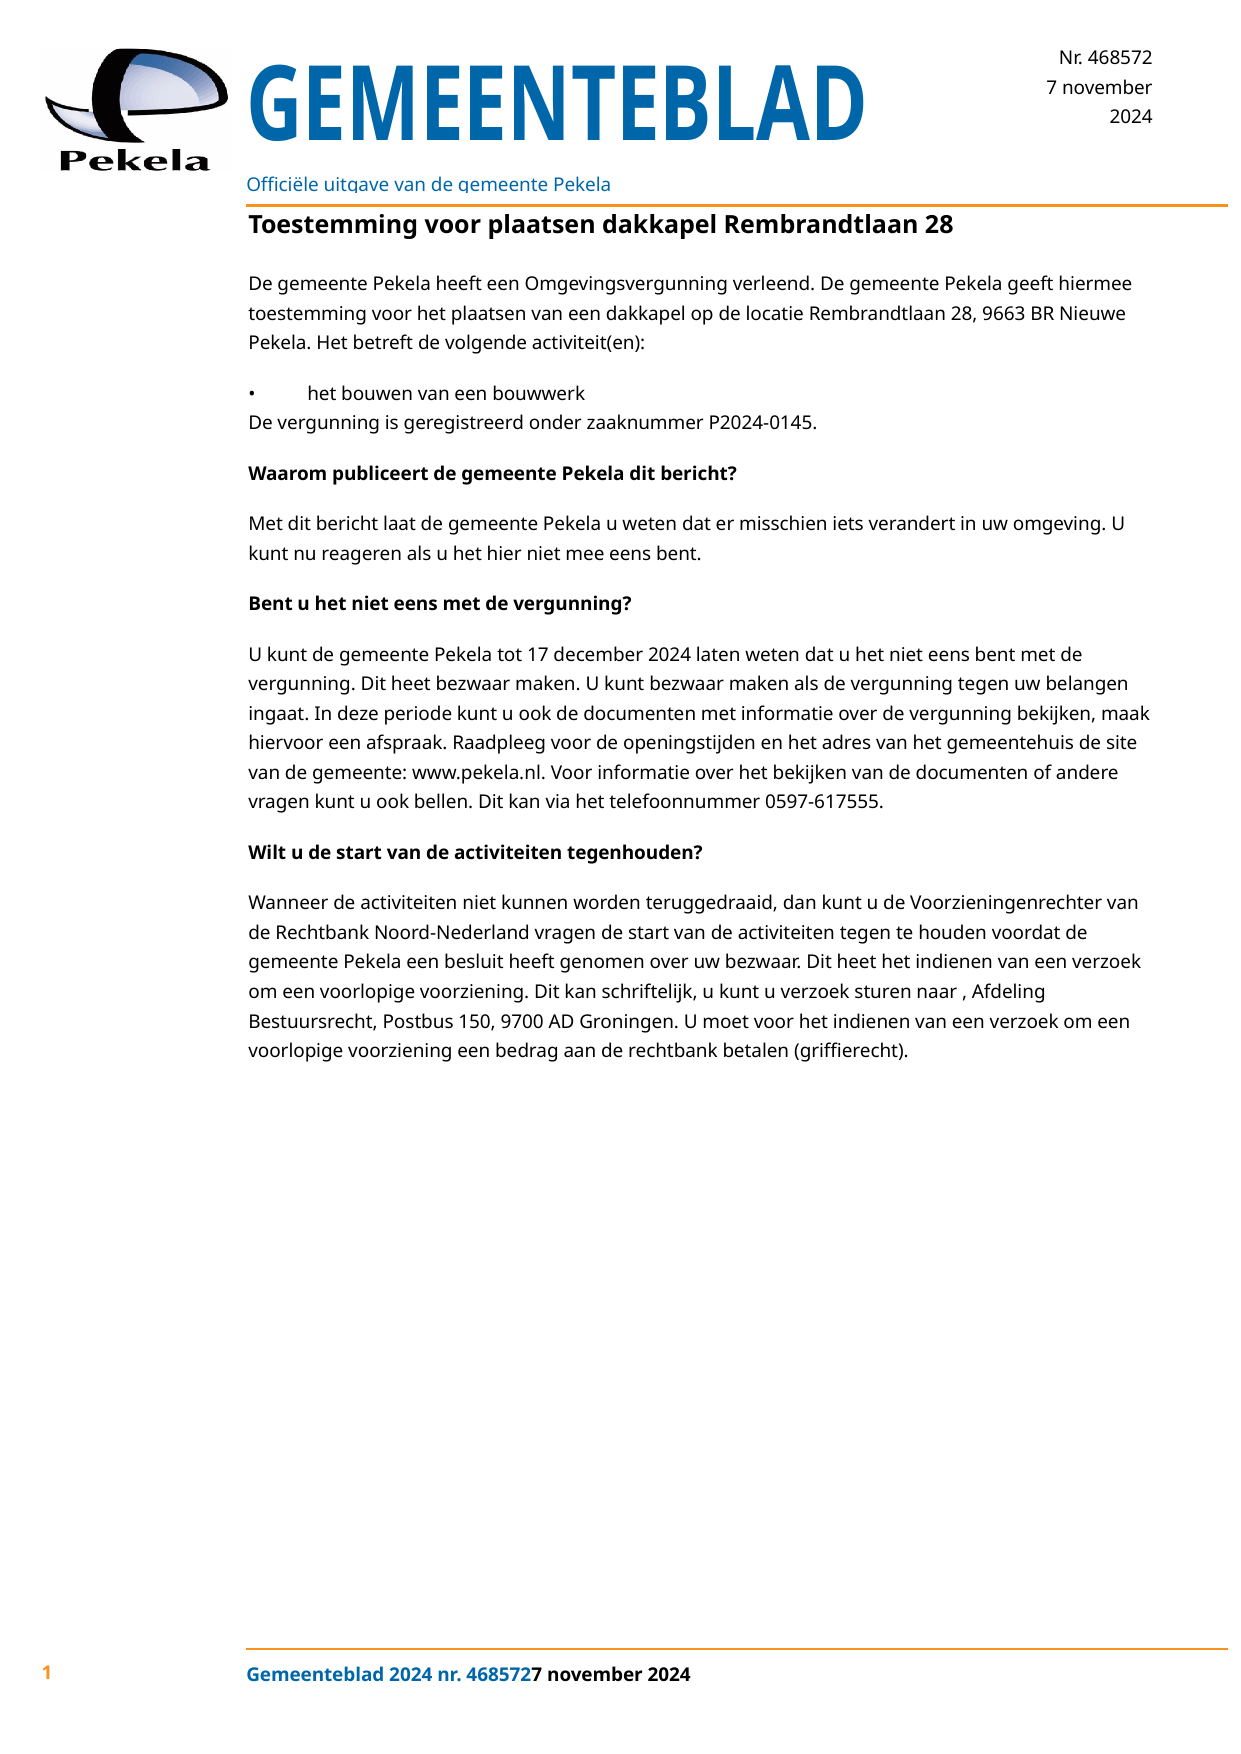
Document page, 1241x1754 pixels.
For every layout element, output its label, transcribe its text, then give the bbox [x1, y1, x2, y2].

text Met dit bericht laat de gemeente Pekela u weten dat er misschien iets verandert in uw omgeving. U kunt nu reageren als u het hier niet mee eens bent. [248, 510, 1152, 566]
text Wanneer de activiteiten niet kunnen worden teruggedraaid, dan kunt u de Voorzieningenrechter van de Rechtbank Noord-Nederland vragen de start van de activiteiten tegen te houden voordat de gemeente Pekela een besluit heeft genomen over uw bezwaar. Dit heet het indienen van een verzoek om een voorlopige voorziening. Dit kan schriftelijk, u kunt u verzoek sturen naar , Afdeling Bestuursrecht, Postbus 150, 9700 AD Groningen. U moet voor het indienen van een verzoek om een voorlopige voorziening een bedrag aan de rechtbank betalen (griffierecht). [248, 889, 1152, 1063]
text Waarom publiceert de gemeente Pekela dit bericht? [248, 460, 1152, 486]
text Bent u het niet eens met de vergunning? [248, 590, 1152, 616]
list het bouwen van een bouwwerk [248, 380, 1152, 406]
text De vergunning is geregistreerd onder zaaknummer P2024-0145. [248, 409, 1152, 435]
text De gemeente Pekela heeft een Omgevingsvergunning verleend. De gemeente Pekela geeft hiermee toestemming voor het plaatsen van een dakkapel op de locatie Rembrandtlaan 28, 9663 BR Nieuwe Pekela. Het betreft de volgende activiteit(en): [248, 270, 1152, 355]
text Toestemming voor plaatsen dakkapel Rembrandtlaan 28 [248, 207, 1152, 241]
text Wilt u de start van de activiteiten tegenhouden? [248, 839, 1152, 865]
picture [41, 47, 231, 172]
text U kunt de gemeente Pekela tot 17 december 2024 laten weten dat u het niet eens bent met de vergunning. Dit heet bezwaar maken. U kunt bezwaar maken als de vergunning tegen uw belangen ingaat. In deze periode kunt u ook de documenten met informatie over de vergunning bekijken, maak hiervoor een afspraak. Raadpleeg voor de openingstijden en het adres van het gemeentehuis de site van de gemeente: www.pekela.nl. Voor informatie over het bekijken van de documenten of andere vragen kunt u ook bellen. Dit kan via het telefoonnummer 0597-617555. [248, 641, 1152, 814]
